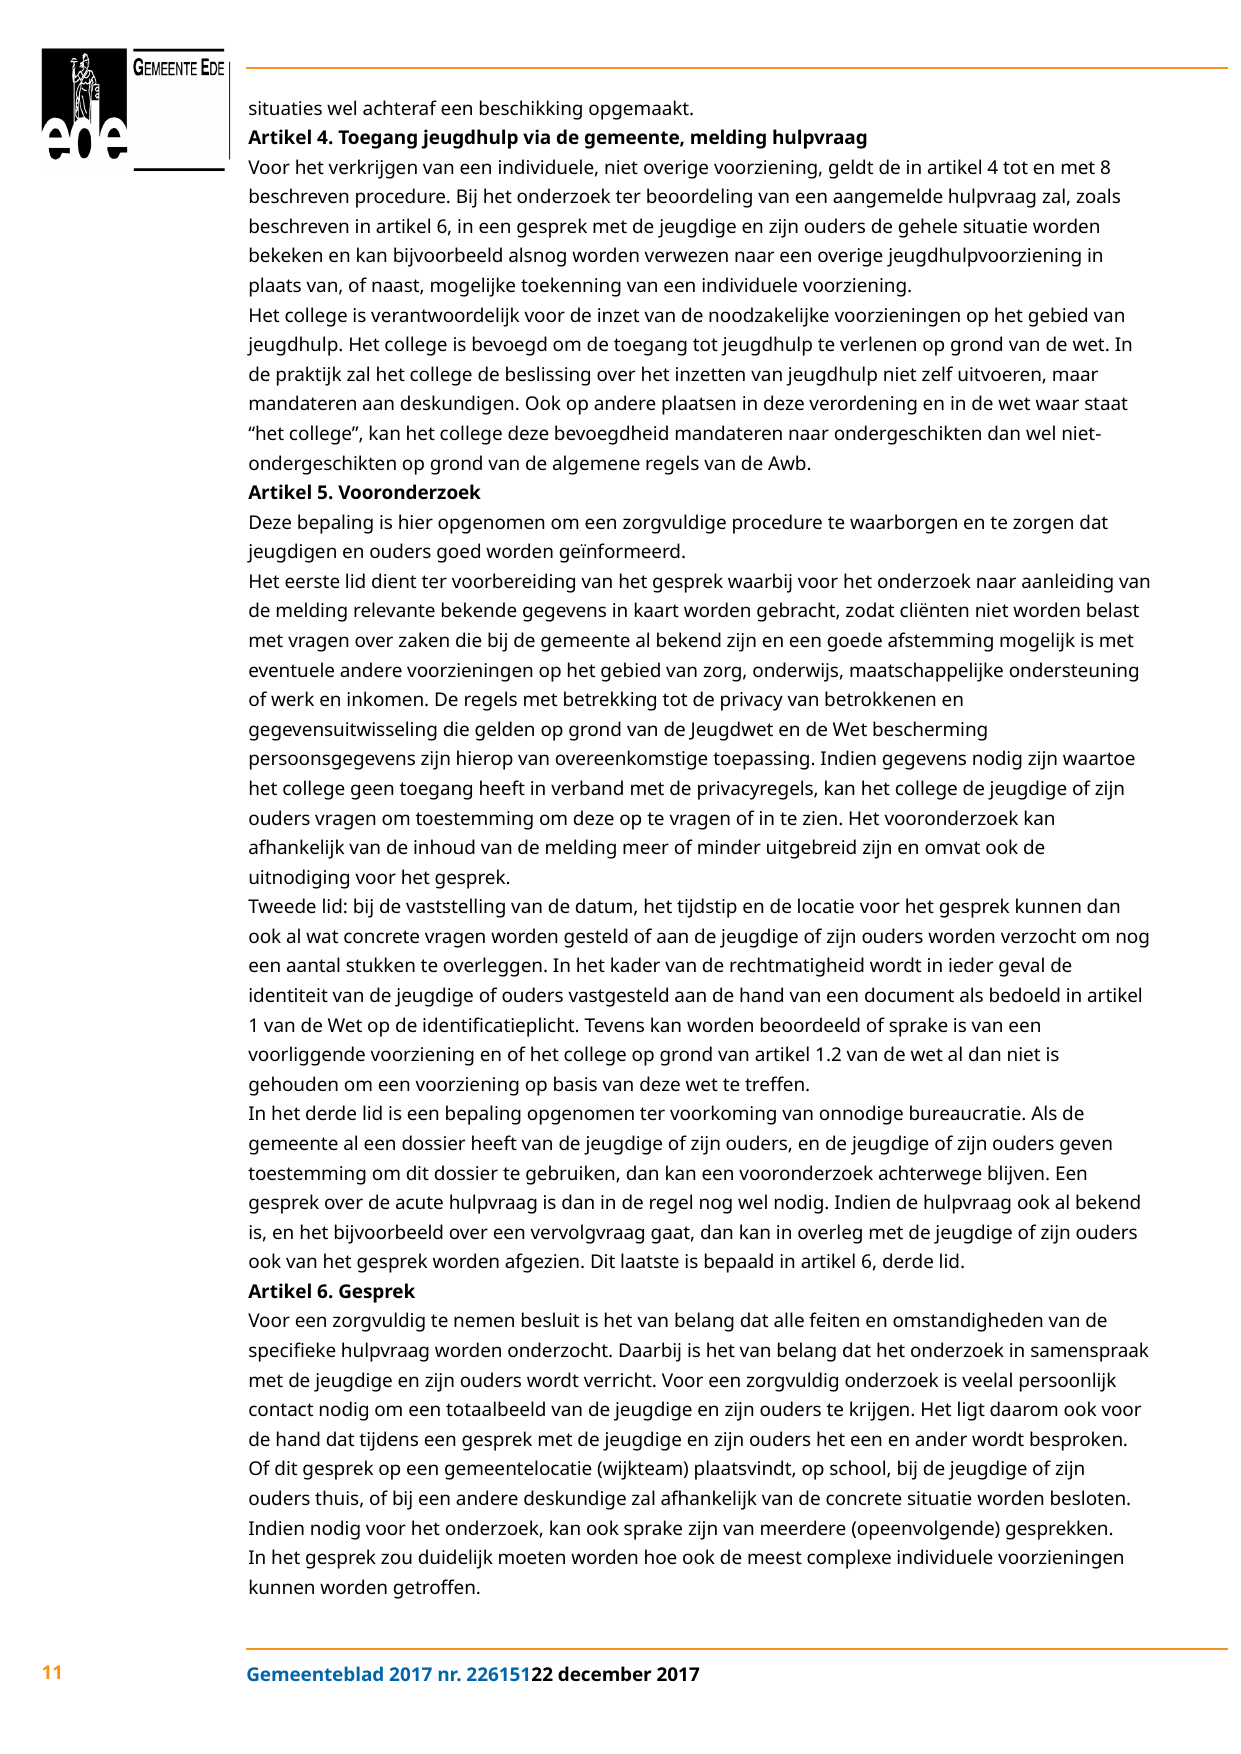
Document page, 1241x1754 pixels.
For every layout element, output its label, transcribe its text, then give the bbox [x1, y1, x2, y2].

text Voor een zorgvuldig te nemen besluit is het van belang dat alle feiten en omstandigheden van de specifieke hulpvraag worden onderzocht. Daarbij is het van belang dat het onderzoek in samenspraak met de jeugdige en zijn ouders wordt verricht. Voor een zorgvuldig onderzoek is veelal persoonlijk contact nodig om een totaalbeeld van de jeugdige en zijn ouders te krijgen. Het ligt daarom ook voor de hand dat tijdens een gesprek met de jeugdige en zijn ouders het een en ander wordt besproken. Of dit gesprek op een gemeentelocatie (wijkteam) plaatsvindt, op school, bij de jeugdige of zijn ouders thuis, of bij een andere deskundige zal afhankelijk van de concrete situatie worden besloten. Indien nodig voor het onderzoek, kan ook sprake zijn van meerdere (opeenvolgende) gesprekken. [248, 1308, 1152, 1541]
text Tweede lid: bij de vaststelling van de datum, het tijdstip en de locatie voor het gesprek kunnen dan ook al wat concrete vragen worden gesteld of aan de jeugdige of zijn ouders worden verzocht om nog een aantal stukken te overleggen. In het kader van de rechtmatigheid wordt in ieder geval de identiteit van de jeugdige of ouders vastgesteld aan de hand van een document als bedoeld in artikel 1 van de Wet op de identificatieplicht. Tevens kan worden beoordeeld of sprake is van een voorliggende voorziening en of het college op grond van artikel 1.2 van de wet al dan niet is gehouden om een voorziening op basis van deze wet te treffen. [248, 893, 1152, 1097]
text Voor het verkrijgen van een individuele, niet overige voorziening, geldt de in artikel 4 tot en met 8 beschreven procedure. Bij het onderzoek ter beoordeling van een aangemelde hulpvraag zal, zoals beschreven in artikel 6, in een gesprek met de jeugdige en zijn ouders de gehele situatie worden bekeken en kan bijvoorbeeld alsnog worden verwezen naar een overige jeugdhulpvoorziening in plaats van, of naast, mogelijke toekenning van een individuele voorziening. [248, 154, 1152, 298]
text Artikel 5. Vooronderzoek [248, 479, 1152, 505]
text Het college is verantwoordelijk voor de inzet van de noodzakelijke voorzieningen op het gebied van jeugdhulp. Het college is bevoegd om de toegang tot jeugdhulp te verlenen op grond van de wet. In de praktijk zal het college de beslissing over het inzetten van jeugdhulp niet zelf uitvoeren, maar mandateren aan deskundigen. Ook op andere plaatsen in deze verordening en in de wet waar staat “het college”, kan het college deze bevoegdheid mandateren naar ondergeschikten dan wel niet-ondergeschikten op grond van de algemene regels van de Awb. [248, 302, 1152, 476]
text Deze bepaling is hier opgenomen om een zorgvuldige procedure te waarborgen en te zorgen dat jeugdigen en ouders goed worden geïnformeerd. [248, 509, 1152, 564]
text In het derde lid is een bepaling opgenomen ter voorkoming van onnodige bureaucratie. Als de gemeente al een dossier heeft van de jeugdige of zijn ouders, en de jeugdige of zijn ouders geven toestemming om dit dossier te gebruiken, dan kan een vooronderzoek achterwege blijven. Een gesprek over de acute hulpvraag is dan in de regel nog wel nodig. Indien de hulpvraag ook al bekend is, en het bijvoorbeeld over een vervolgvraag gaat, dan kan in overleg met de jeugdige of zijn ouders ook van het gesprek worden afgezien. Dit laatste is bepaald in artikel 6, derde lid. [248, 1101, 1152, 1274]
text Het eerste lid dient ter voorbereiding van het gesprek waarbij voor het onderzoek naar aanleiding van de melding relevante bekende gegevens in kaart worden gebracht, zodat cliënten niet worden belast met vragen over zaken die bij de gemeente al bekend zijn en een goede afstemming mogelijk is met eventuele andere voorzieningen op het gebied van zorg, onderwijs, maatschappelijke ondersteuning of werk en inkomen. De regels met betrekking tot de privacy van betrokkenen en gegevensuitwisseling die gelden op grond van de Jeugdwet en de Wet bescherming persoonsgegevens zijn hierop van overeenkomstige toepassing. Indien gegevens nodig zijn waartoe het college geen toegang heeft in verband met de privacyregels, kan het college de jeugdige of zijn ouders vragen om toestemming om deze op te vragen of in te zien. Het vooronderzoek kan afhankelijk van de inhoud van de melding meer of minder uitgebreid zijn en omvat ook de uitnodiging voor het gesprek. [248, 568, 1152, 890]
text Artikel 4. Toegang jeugdhulp via de gemeente, melding hulpvraag [248, 124, 1152, 150]
text In het gesprek zou duidelijk moeten worden hoe ook de meest complexe individuele voorzieningen kunnen worden getroffen. [248, 1544, 1152, 1600]
text Artikel 6. Gesprek [248, 1278, 1152, 1304]
text situaties wel achteraf een beschikking opgemaakt. [248, 95, 1152, 121]
picture [41, 47, 231, 172]
